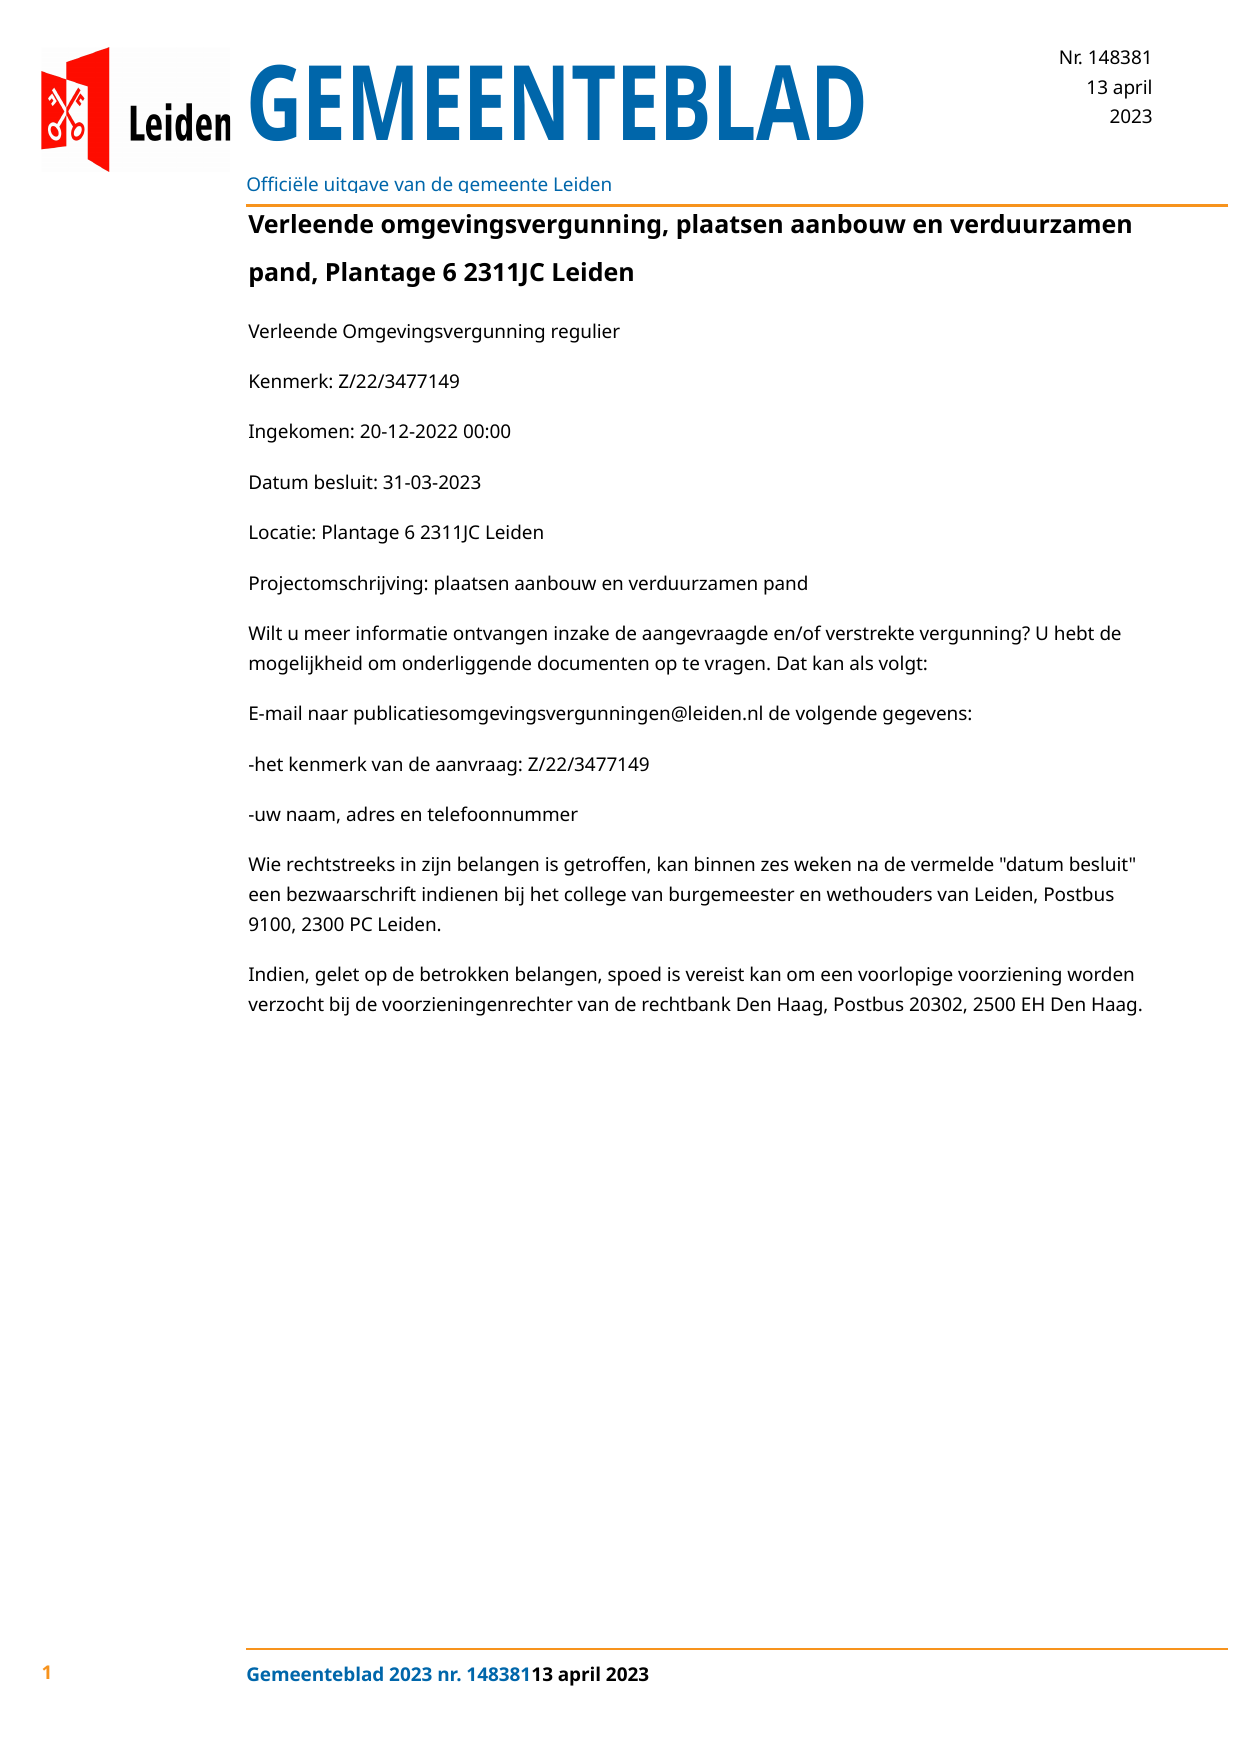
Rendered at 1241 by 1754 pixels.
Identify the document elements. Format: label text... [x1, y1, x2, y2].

text Wie rechtstreeks in zijn belangen is getroffen, kan binnen zes weken na de vermelde "datum besluit" een bezwaarschrift indienen bij het college van burgemeester en wethouders van Leiden, Postbus 9100, 2300 PC Leiden. [248, 852, 1152, 937]
text Projectomschrijving: plaatsen aanbouw en verduurzamen pand [248, 570, 1152, 596]
text Ingekomen: 20-12-2022 00:00 [248, 419, 1152, 444]
text Indien, gelet op de betrokken belangen, spoed is vereist kan om een voorlopige voorziening worden verzocht bij de voorzieningenrechter van de rechtbank Den Haag, Postbus 20302, 2500 EH Den Haag. [248, 961, 1152, 1017]
picture [41, 47, 231, 172]
text -het kenmerk van de aanvraag: Z/22/3477149 [248, 751, 1152, 777]
text -uw naam, adres en telefoonnummer [248, 801, 1152, 827]
text Datum besluit: 31-03-2023 [248, 469, 1152, 495]
text Verleende Omgevingsvergunning regulier [248, 318, 1152, 344]
text Locatie: Plantage 6 2311JC Leiden [248, 519, 1152, 545]
text Wilt u meer informatie ontvangen inzake de aangevraagde en/of verstrekte vergunning? U hebt de mogelijkheid om onderliggende documenten op te vragen. Dat kan als volgt: [248, 620, 1152, 676]
text Verleende omgevingsvergunning, plaatsen aanbouw en verduurzamen pand, Plantage 6 2311JC Leiden [248, 207, 1152, 288]
text Kenmerk: Z/22/3477149 [248, 368, 1152, 394]
text E-mail naar publicatiesomgevingsvergunningen@leiden.nl de volgende gegevens: [248, 700, 1152, 726]
